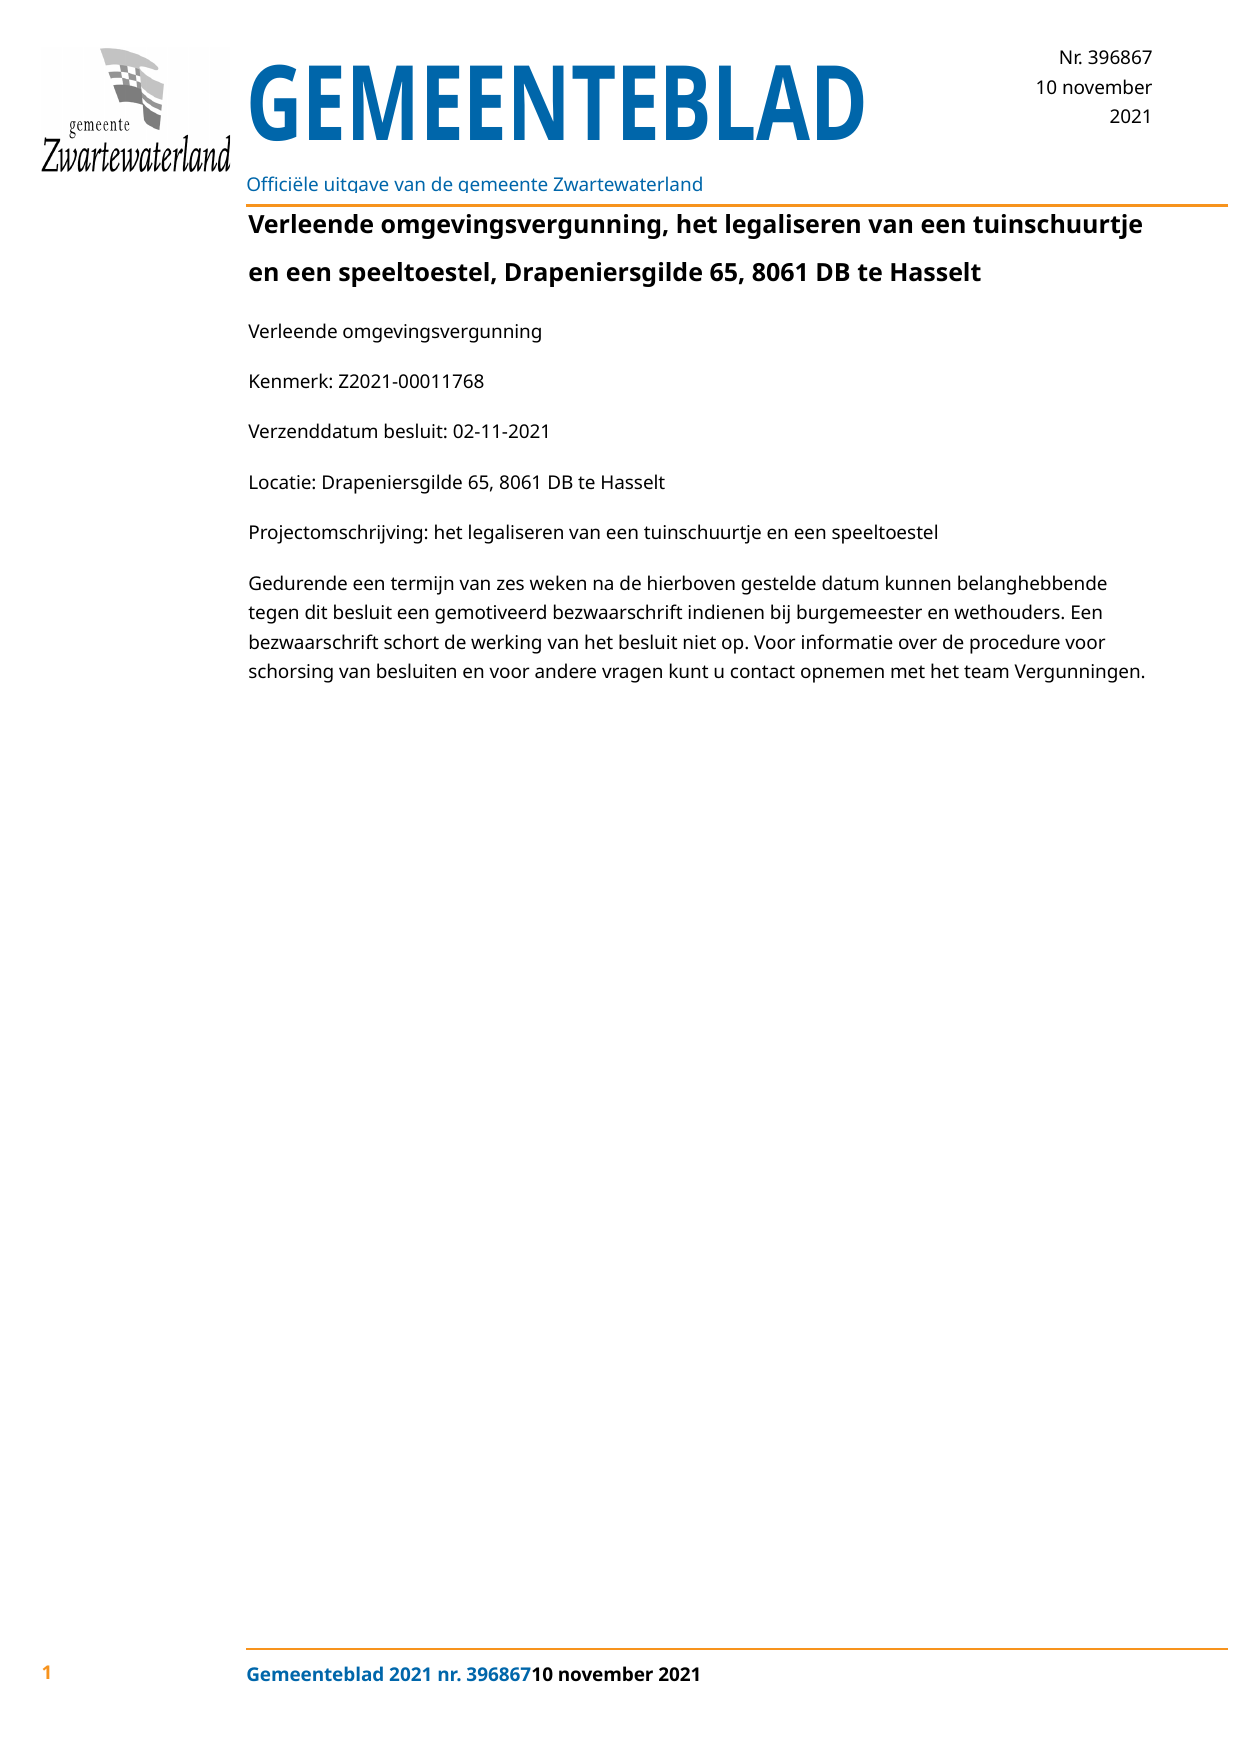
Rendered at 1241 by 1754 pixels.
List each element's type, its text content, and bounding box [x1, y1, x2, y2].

text Verleende omgevingsvergunning, het legaliseren van een tuinschuurtje en een speeltoestel, Drapeniersgilde 65, 8061 DB te Hasselt [248, 207, 1152, 288]
text Projectomschrijving: het legaliseren van een tuinschuurtje en een speeltoestel [248, 519, 1152, 545]
text Gedurende een termijn van zes weken na de hierboven gestelde datum kunnen belanghebbende tegen dit besluit een gemotiveerd bezwaarschrift indienen bij burgemeester en wethouders. Een bezwaarschrift schort de werking van het besluit niet op. Voor informatie over de procedure voor schorsing van besluiten en voor andere vragen kunt u contact opnemen met het team Vergunningen. [248, 570, 1152, 684]
text Verzenddatum besluit: 02-11-2021 [248, 419, 1152, 444]
text Kenmerk: Z2021-00011768 [248, 368, 1152, 394]
text Verleende omgevingsvergunning [248, 318, 1152, 344]
text Locatie: Drapeniersgilde 65, 8061 DB te Hasselt [248, 469, 1152, 495]
picture [41, 47, 231, 172]
